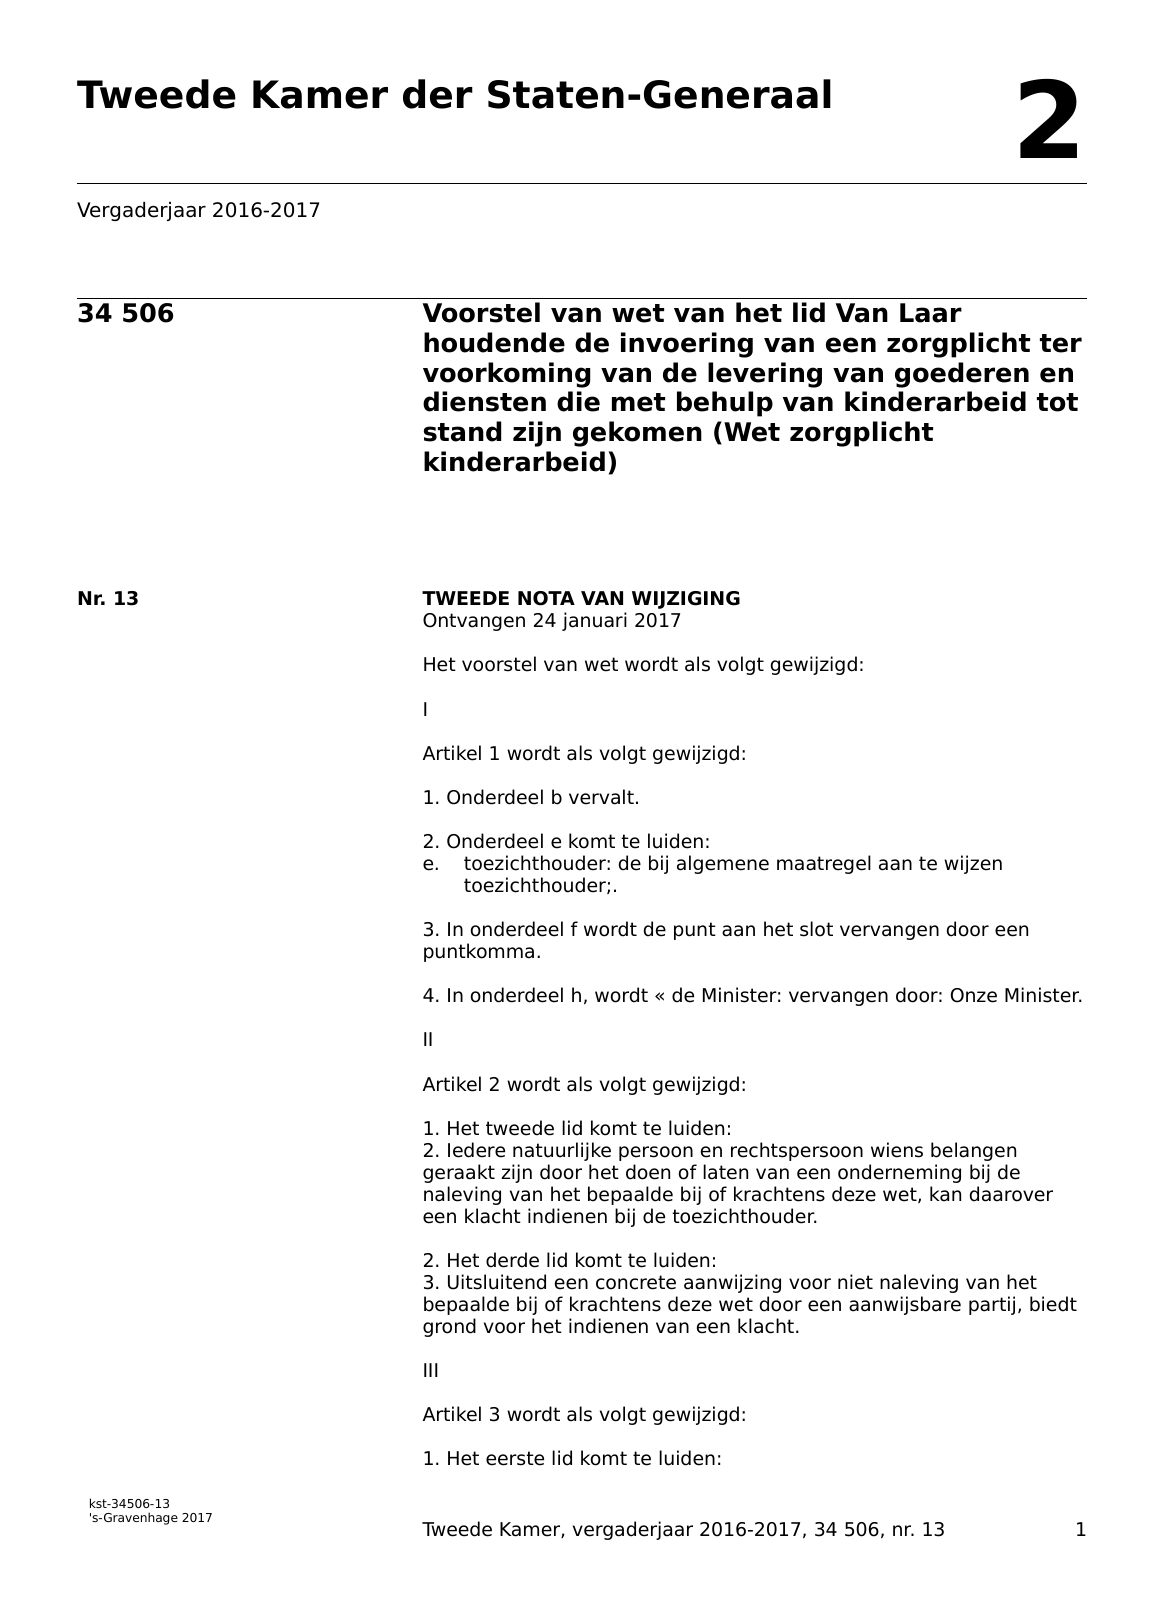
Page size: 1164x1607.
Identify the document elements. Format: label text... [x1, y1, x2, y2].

text 1. Het tweede lid komt te luiden: [422, 1118, 1087, 1140]
text kst-34506-13 [88, 1497, 323, 1511]
text 2. Het derde lid komt te luiden: [422, 1250, 1087, 1272]
text Ontvangen 24 januari 2017 [422, 610, 1087, 632]
text 1. Het eerste lid komt te luiden: [422, 1448, 1087, 1470]
text 1. Onderdeel b vervalt. [422, 787, 1087, 809]
subtitle III [422, 1360, 1087, 1382]
subtitle II [422, 1029, 1087, 1051]
text Het voorstel van wet wordt als volgt gewijzigd: [422, 654, 1087, 676]
text 4. In onderdeel h, wordt « de Minister: vervangen door: Onze Minister. [422, 985, 1087, 1007]
table_header 2 [886, 59, 1087, 183]
text 3. In onderdeel f wordt de punt aan het slot vervangen door een puntkomma. [422, 919, 1087, 963]
text I [422, 698, 1087, 720]
text Artikel 3 wordt als volgt gewijzigd: [422, 1404, 1087, 1426]
subtitle 34 506 Voorstel van wet van het lid Van Laar houdende de invoering van een zorgplicht ter voorkoming van de levering van goederen en diensten die met behulp van kinderarbeid tot stand zijn gekomen (Wet zorgplicht kinderarbeid) [77, 299, 1087, 477]
subtitle Nr. 13 TWEEDE NOTA VAN WIJZIGING [77, 588, 1087, 610]
text Artikel 1 wordt als volgt gewijzigd: [422, 743, 1087, 764]
table_header Tweede Kamer der Staten-Generaal [77, 59, 886, 183]
text 3. Uitsluitend een concrete aanwijzing voor niet naleving van het bepaalde bij of krachtens deze wet door een aanwijsbare partij, biedt grond voor het indienen van een klacht. [422, 1272, 1087, 1338]
text 2. Iedere natuurlijke persoon en rechtspersoon wiens belangen geraakt zijn door het doen of laten van een onderneming bij de naleving van het bepaalde bij of krachtens deze wet, kan daarover een klacht indienen bij de toezichthouder. [422, 1140, 1087, 1228]
table_cell Vergaderjaar 2016-2017 [77, 184, 1087, 298]
text 2. Onderdeel e komt te luiden: [422, 831, 1087, 853]
text Artikel 2 wordt als volgt gewijzigd: [422, 1073, 1087, 1096]
text e. toezichthouder: de bij algemene maatregel aan te wijzen toezichthouder;. [422, 853, 1087, 897]
text 's-Gravenhage 2017 [88, 1511, 323, 1525]
